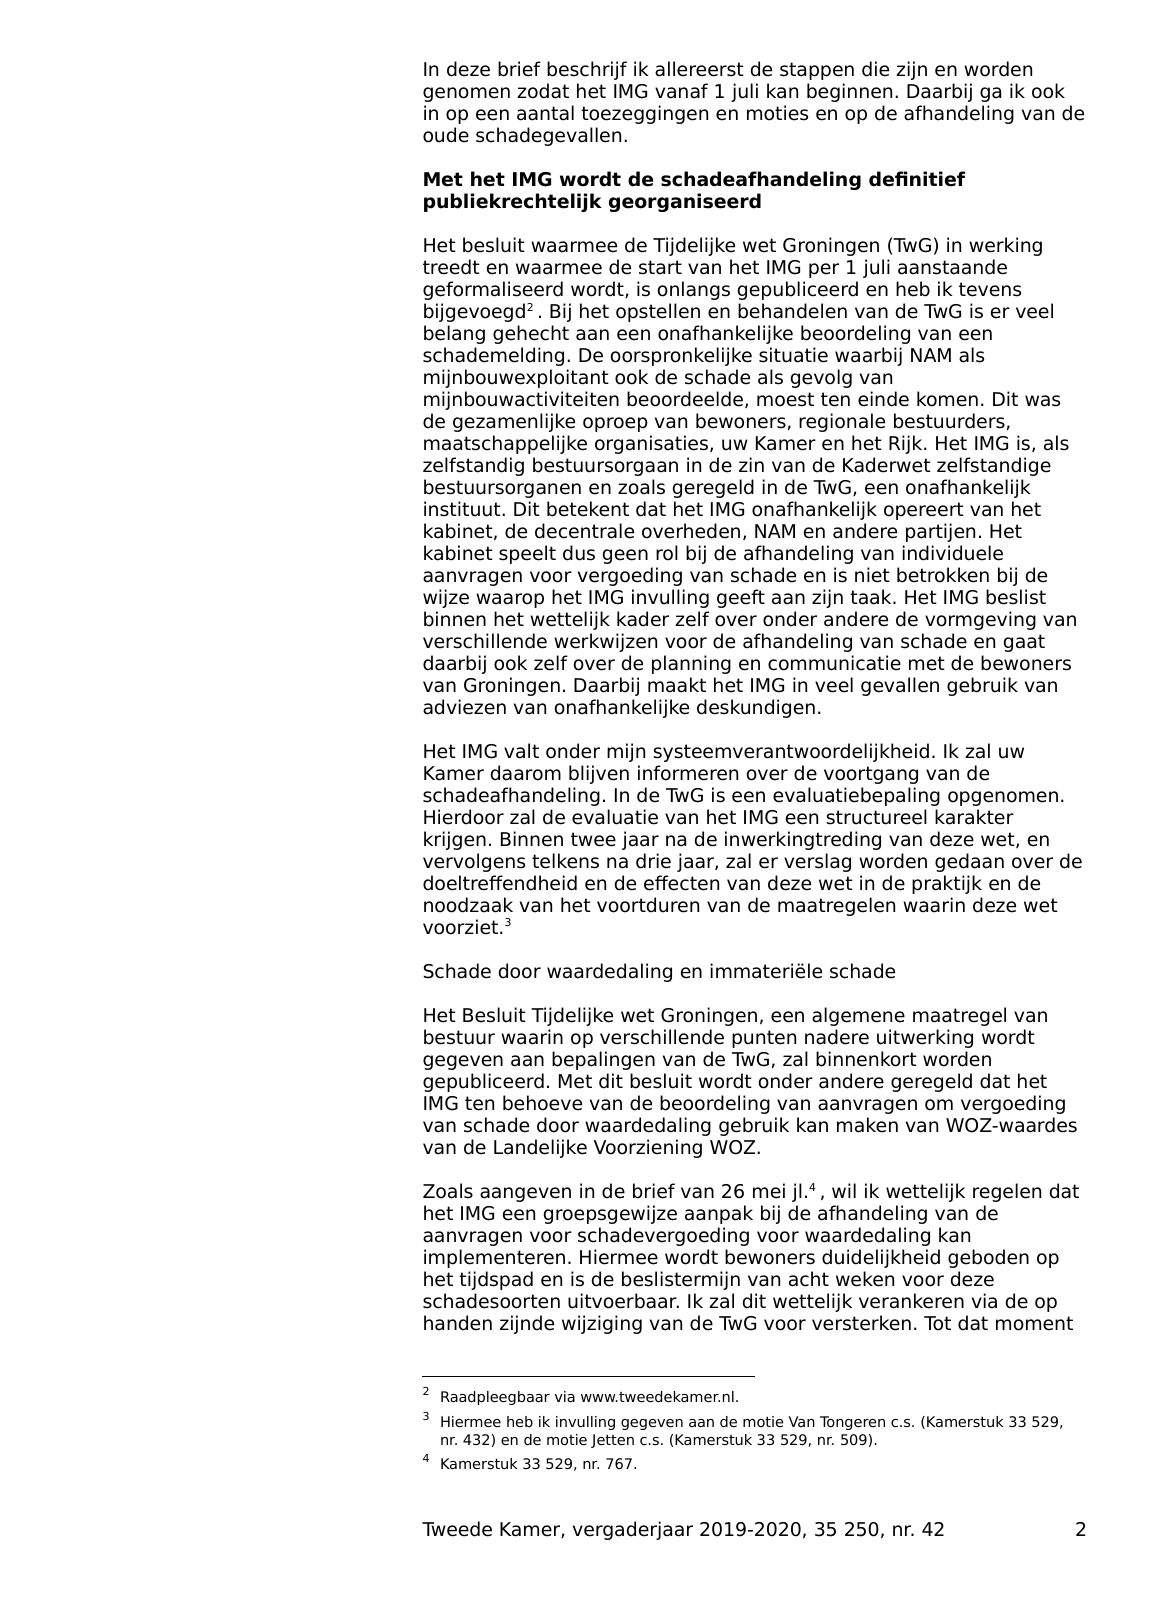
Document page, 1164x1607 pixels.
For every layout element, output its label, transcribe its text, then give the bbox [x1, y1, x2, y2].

text Raadpleegbaar via www.tweedekamer.nl. [422, 1385, 1087, 1407]
text Het besluit waarmee de Tijdelijke wet Groningen (TwG) in werking treedt en waarmee de start van het IMG per 1 juli aanstaande geformaliseerd wordt, is onlangs gepubliceerd en heb ik tevens bijgevoegd. Bij het opstellen en behandelen van de TwG is er veel belang gehecht aan een onafhankelijke beoordeling van een schademelding. De oorspronkelijke situatie waarbij NAM als mijnbouwexploitant ook de schade als gevolg van mijnbouwactiviteiten beoordeelde, moest ten einde komen. Dit was de gezamenlijke oproep van bewoners, regionale bestuurders, maatschappelijke organisaties, uw Kamer en het Rijk. Het IMG is, als zelfstandig bestuursorgaan in de zin van de Kaderwet zelfstandige bestuursorganen en zoals geregeld in de TwG, een onafhankelijk instituut. Dit betekent dat het IMG onafhankelijk opereert van het kabinet, de decentrale overheden, NAM en andere partijen. Het kabinet speelt dus geen rol bij de afhandeling van individuele aanvragen voor vergoeding van schade en is niet betrokken bij de wijze waarop het IMG invulling geeft aan zijn taak. Het IMG beslist binnen het wettelijk kader zelf over onder andere de vormgeving van verschillende werkwijzen voor de afhandeling van schade en gaat daarbij ook zelf over de planning en communicatie met de bewoners van Groningen. Daarbij maakt het IMG in veel gevallen gebruik van adviezen van onafhankelijke deskundigen. [422, 235, 1087, 719]
text Zoals aangeven in de brief van 26 mei jl., wil ik wettelijk regelen dat het IMG een groepsgewijze aanpak bij de afhandeling van de aanvragen voor schadevergoeding voor waardedaling kan implementeren. Hiermee wordt bewoners duidelijkheid geboden op het tijdspad en is de beslistermijn van acht weken voor deze schadesoorten uitvoerbaar. Ik zal dit wettelijk verankeren via de op handen zijnde wijziging van de TwG voor versterken. Tot dat moment [422, 1181, 1087, 1335]
text In deze brief beschrijf ik allereerst de stappen die zijn en worden genomen zodat het IMG vanaf 1 juli kan beginnen. Daarbij ga ik ook in op een aantal toezeggingen en moties en op de afhandeling van de oude schadegevallen. [422, 59, 1087, 147]
text Het Besluit Tijdelijke wet Groningen, een algemene maatregel van bestuur waarin op verschillende punten nadere uitwerking wordt gegeven aan bepalingen van de TwG, zal binnenkort worden gepubliceerd. Met dit besluit wordt onder andere geregeld dat het IMG ten behoeve van de beoordeling van aanvragen om vergoeding van schade door waardedaling gebruik kan maken van WOZ-waardes van de Landelijke Voorziening WOZ. [422, 1005, 1087, 1159]
text Het IMG valt onder mijn systeemverantwoordelijkheid. Ik zal uw Kamer daarom blijven informeren over de voortgang van de schadeafhandeling. In de TwG is een evaluatiebepaling opgenomen. Hierdoor zal de evaluatie van het IMG een structureel karakter krijgen. Binnen twee jaar na de inwerkingtreding van deze wet, en vervolgens telkens na drie jaar, zal er verslag worden gedaan over de doeltreffendheid en de effecten van deze wet in de praktijk en de noodzaak van het voortduren van de maatregelen waarin deze wet voorziet. [422, 741, 1087, 939]
text Kamerstuk 33 529, nr. 767. [422, 1452, 1087, 1474]
subtitle Schade door waardedaling en immateriële schade [422, 961, 1087, 983]
subtitle Met het IMG wordt de schadeafhandeling definitief publiekrechtelijk georganiseerd [422, 169, 1087, 213]
text Hiermee heb ik invulling gegeven aan de motie Van Tongeren c.s. (Kamerstuk 33 529, nr. 432) en de motie Jetten c.s. (Kamerstuk 33 529, nr. 509). [422, 1410, 1087, 1449]
